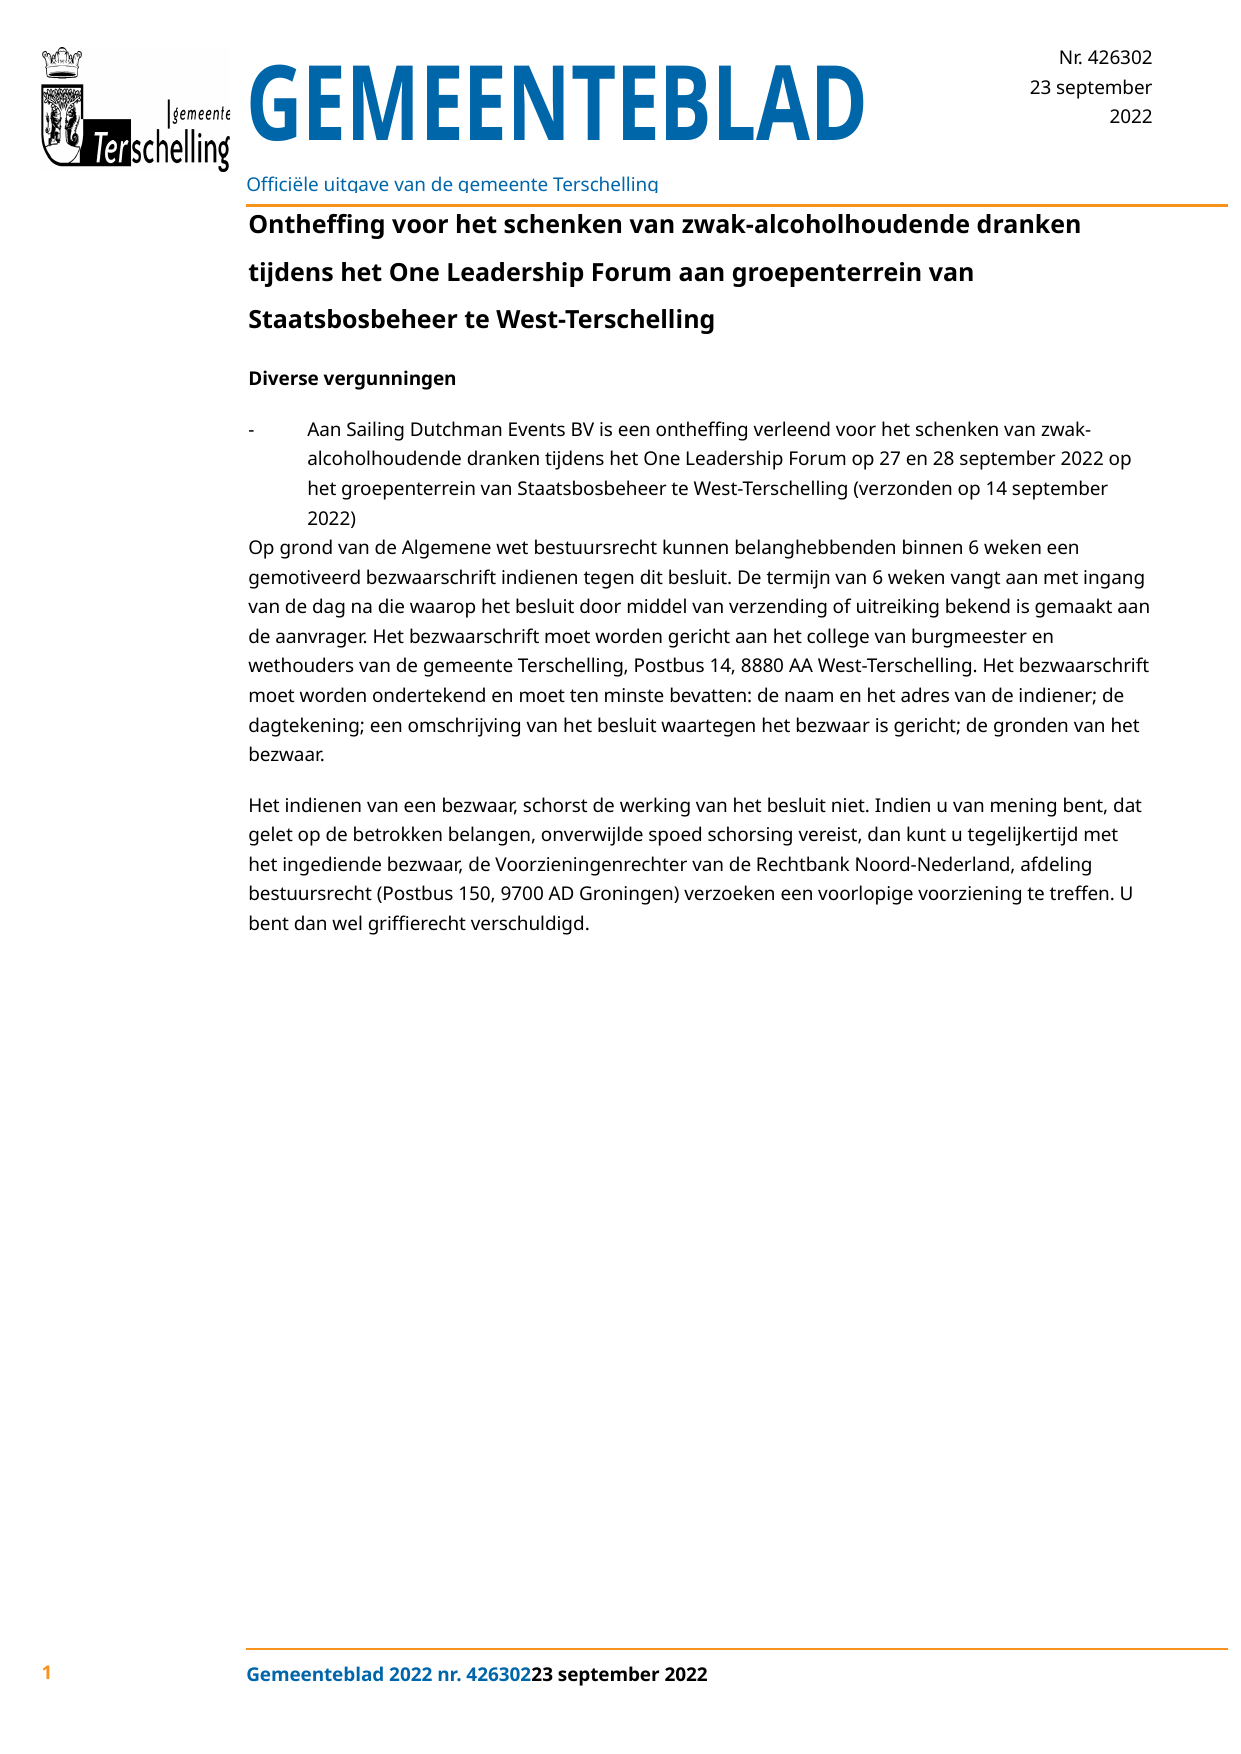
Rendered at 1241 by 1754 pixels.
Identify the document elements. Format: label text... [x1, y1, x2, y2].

text Op grond van de Algemene wet bestuursrecht kunnen belanghebbenden binnen 6 weken een gemotiveerd bezwaarschrift indienen tegen dit besluit. De termijn van 6 weken vangt aan met ingang van de dag na die waarop het besluit door middel van verzending of uitreiking bekend is gemaakt aan de aanvrager. Het bezwaarschrift moet worden gericht aan het college van burgmeester en wethouders van de gemeente Terschelling, Postbus 14, 8880 AA West-Terschelling. Het bezwaarschrift moet worden ondertekend en moet ten minste bevatten: de naam en het adres van de indiener; de dagtekening; een omschrijving van het besluit waartegen het bezwaar is gericht; de gronden van het bezwaar. [248, 534, 1152, 767]
text Ontheffing voor het schenken van zwak-alcoholhoudende dranken tijdens het One Leadership Forum aan groepenterrein van Staatsbosbeheer te West-Terschelling [248, 207, 1152, 336]
text Het indienen van een bezwaar, schorst de werking van het besluit niet. Indien u van mening bent, dat gelet op de betrokken belangen, onverwijlde spoed schorsing vereist, dan kunt u tegelijkertijd met het ingediende bezwaar, de Voorzieningenrechter van de Rechtbank Noord-Nederland, afdeling bestuursrecht (Postbus 150, 9700 AD Groningen) verzoeken een voorlopige voorziening te treffen. U bent dan wel griffierecht verschuldigd. [248, 792, 1152, 936]
list Aan Sailing Dutchman Events BV is een ontheffing verleend voor het schenken van zwak-alcoholhoudende dranken tijdens het One Leadership Forum op 27 en 28 september 2022 op het groepenterrein van Staatsbosbeheer te West-Terschelling (verzonden op 14 september 2022) [248, 416, 1152, 530]
picture [41, 47, 231, 172]
text Diverse vergunningen [248, 366, 1152, 391]
